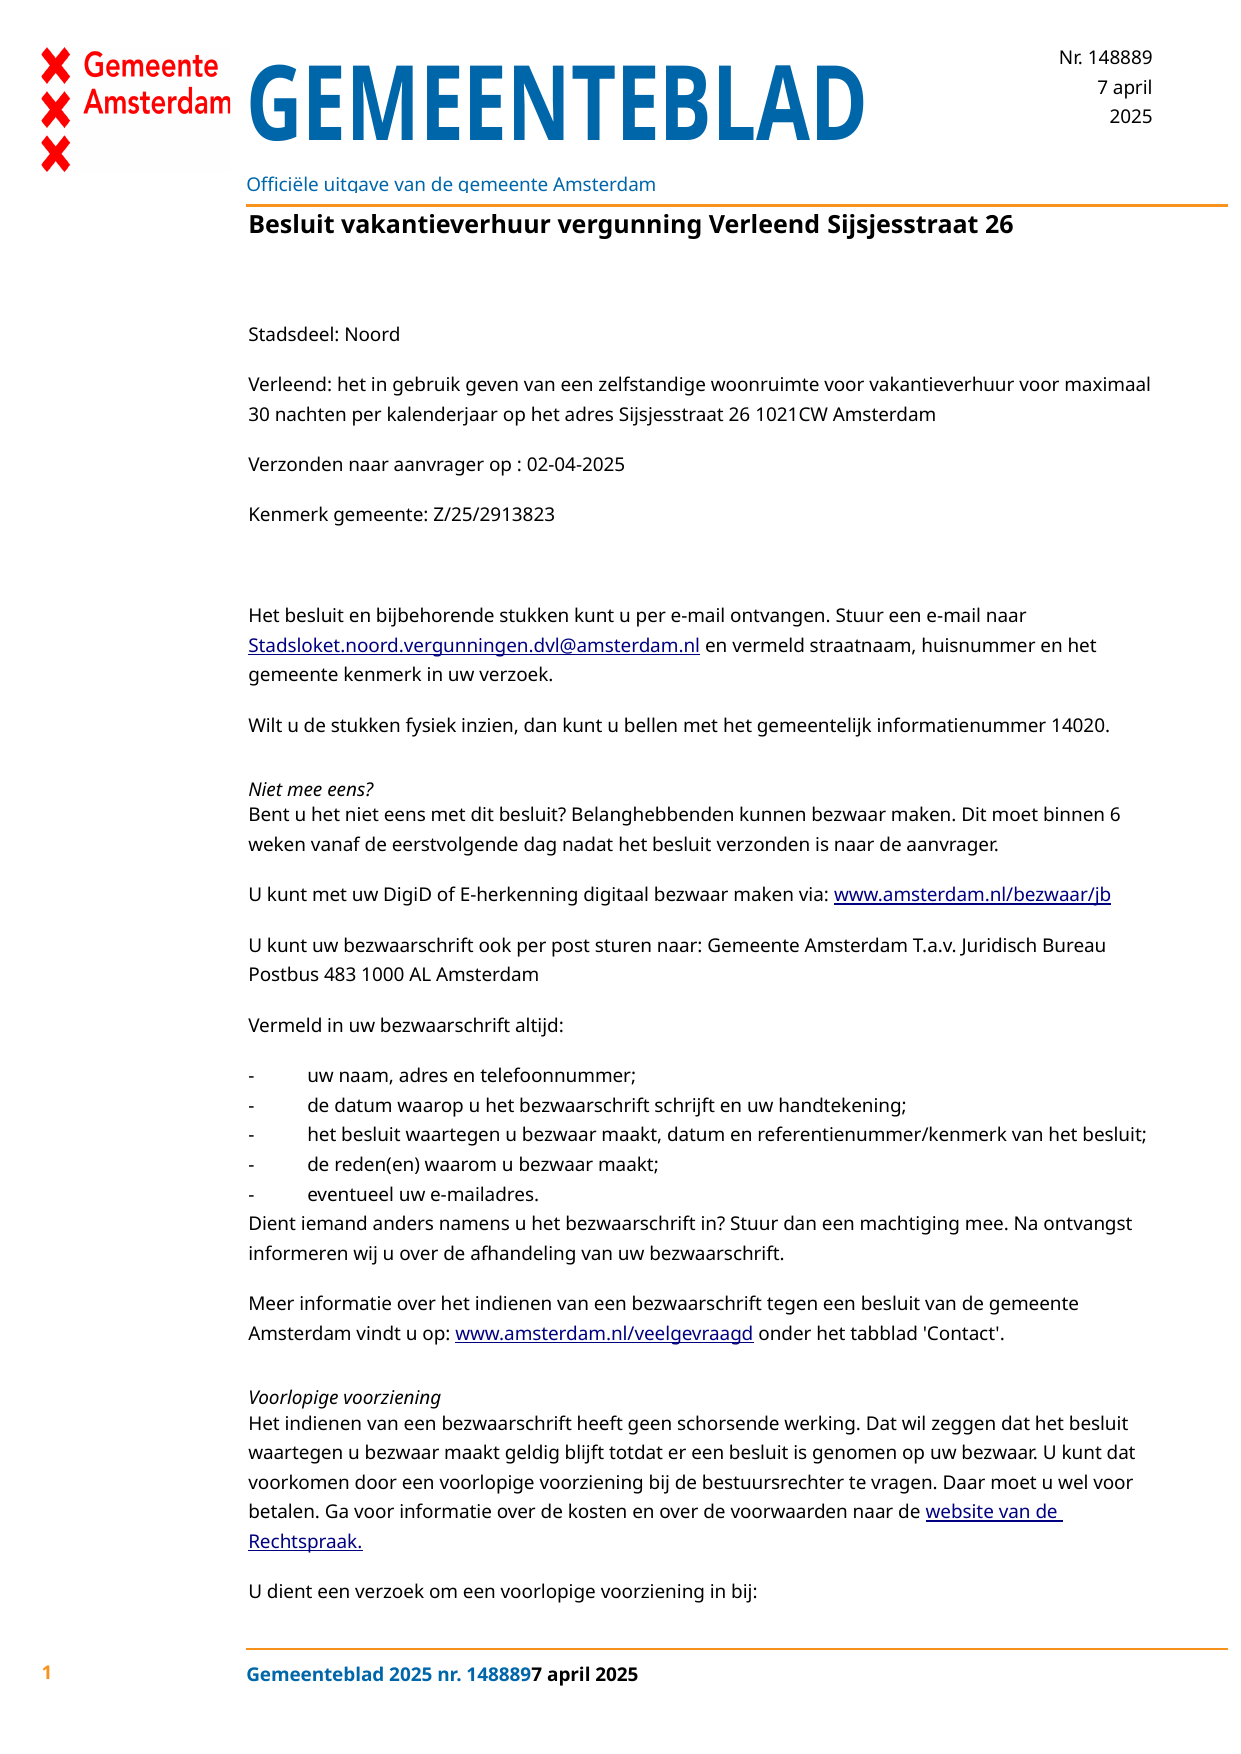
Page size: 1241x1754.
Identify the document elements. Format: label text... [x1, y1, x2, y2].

text U dient een verzoek om een voorlopige voorziening in bij: [248, 1578, 1152, 1604]
text Vermeld in uw bezwaarschrift altijd: [248, 1012, 1152, 1038]
text Bent u het niet eens met dit besluit? Belanghebbenden kunnen bezwaar maken. Dit moet binnen 6 weken vanaf de eerstvolgende dag nadat het besluit verzonden is naar de aanvrager. [248, 802, 1152, 857]
picture [41, 47, 231, 172]
list de datum waarop u het bezwaarschrift schrijft en uw handtekening; [248, 1092, 1152, 1118]
list eventueel uw e-mailadres. [248, 1181, 1152, 1207]
text Verzonden naar aanvrager op : 02-04-2025 [248, 451, 1152, 477]
text Wilt u de stukken fysiek inzien, dan kunt u bellen met het gemeentelijk informatienummer 14020. [248, 712, 1152, 738]
list de reden(en) waarom u bezwaar maakt; [248, 1151, 1152, 1177]
text Besluit vakantieverhuur vergunning Verleend Sijsjesstraat 26 [248, 207, 1152, 241]
list het besluit waartegen u bezwaar maakt, datum en referentienummer/kenmerk van het besluit; [248, 1122, 1152, 1147]
text Voorlopige voorziening [248, 1384, 1152, 1410]
text U kunt met uw DigiD of E-herkenning digitaal bezwaar maken via: www.amsterdam.nl/bezwaar/jb [248, 882, 1152, 907]
text U kunt uw bezwaarschrift ook per post sturen naar: Gemeente Amsterdam T.a.v. Juridisch Bureau Postbus 483 1000 AL Amsterdam [248, 932, 1152, 987]
text Kenmerk gemeente: Z/25/2913823 [248, 502, 1152, 527]
text Niet mee eens? [248, 776, 1152, 802]
list uw naam, adres en telefoonnummer; [248, 1062, 1152, 1088]
text Verleend: het in gebruik geven van een zelfstandige woonruimte voor vakantieverhuur voor maximaal 30 nachten per kalenderjaar op het adres Sijsjesstraat 26 1021CW Amsterdam [248, 371, 1152, 426]
text Dient iemand anders namens u het bezwaarschrift in? Stuur dan een machtiging mee. Na ontvangst informeren wij u over de afhandeling van uw bezwaarschrift. [248, 1210, 1152, 1266]
text Het indienen van een bezwaarschrift heeft geen schorsende werking. Dat wil zeggen dat het besluit waartegen u bezwaar maakt geldig blijft totdat er een besluit is genomen op uw bezwaar. U kunt dat voorkomen door een voorlopige voorziening bij de bestuursrechter te vragen. Daar moet u wel voor betalen. Ga voor informatie over de kosten en over de voorwaarden naar de website van de Rechtspraak. [248, 1410, 1152, 1554]
text Stadsdeel: Noord [248, 321, 1152, 346]
text Het besluit en bijbehorende stukken kunt u per e-mail ontvangen. Stuur een e-mail naar Stadsloket.noord.vergunningen.dvl@amsterdam.nl en vermeld straatnaam, huisnummer en het gemeente kenmerk in uw verzoek. [248, 602, 1152, 687]
text Meer informatie over het indienen van een bezwaarschrift tegen een besluit van de gemeente Amsterdam vindt u op: www.amsterdam.nl/veelgevraagd onder het tabblad 'Contact'. [248, 1290, 1152, 1346]
